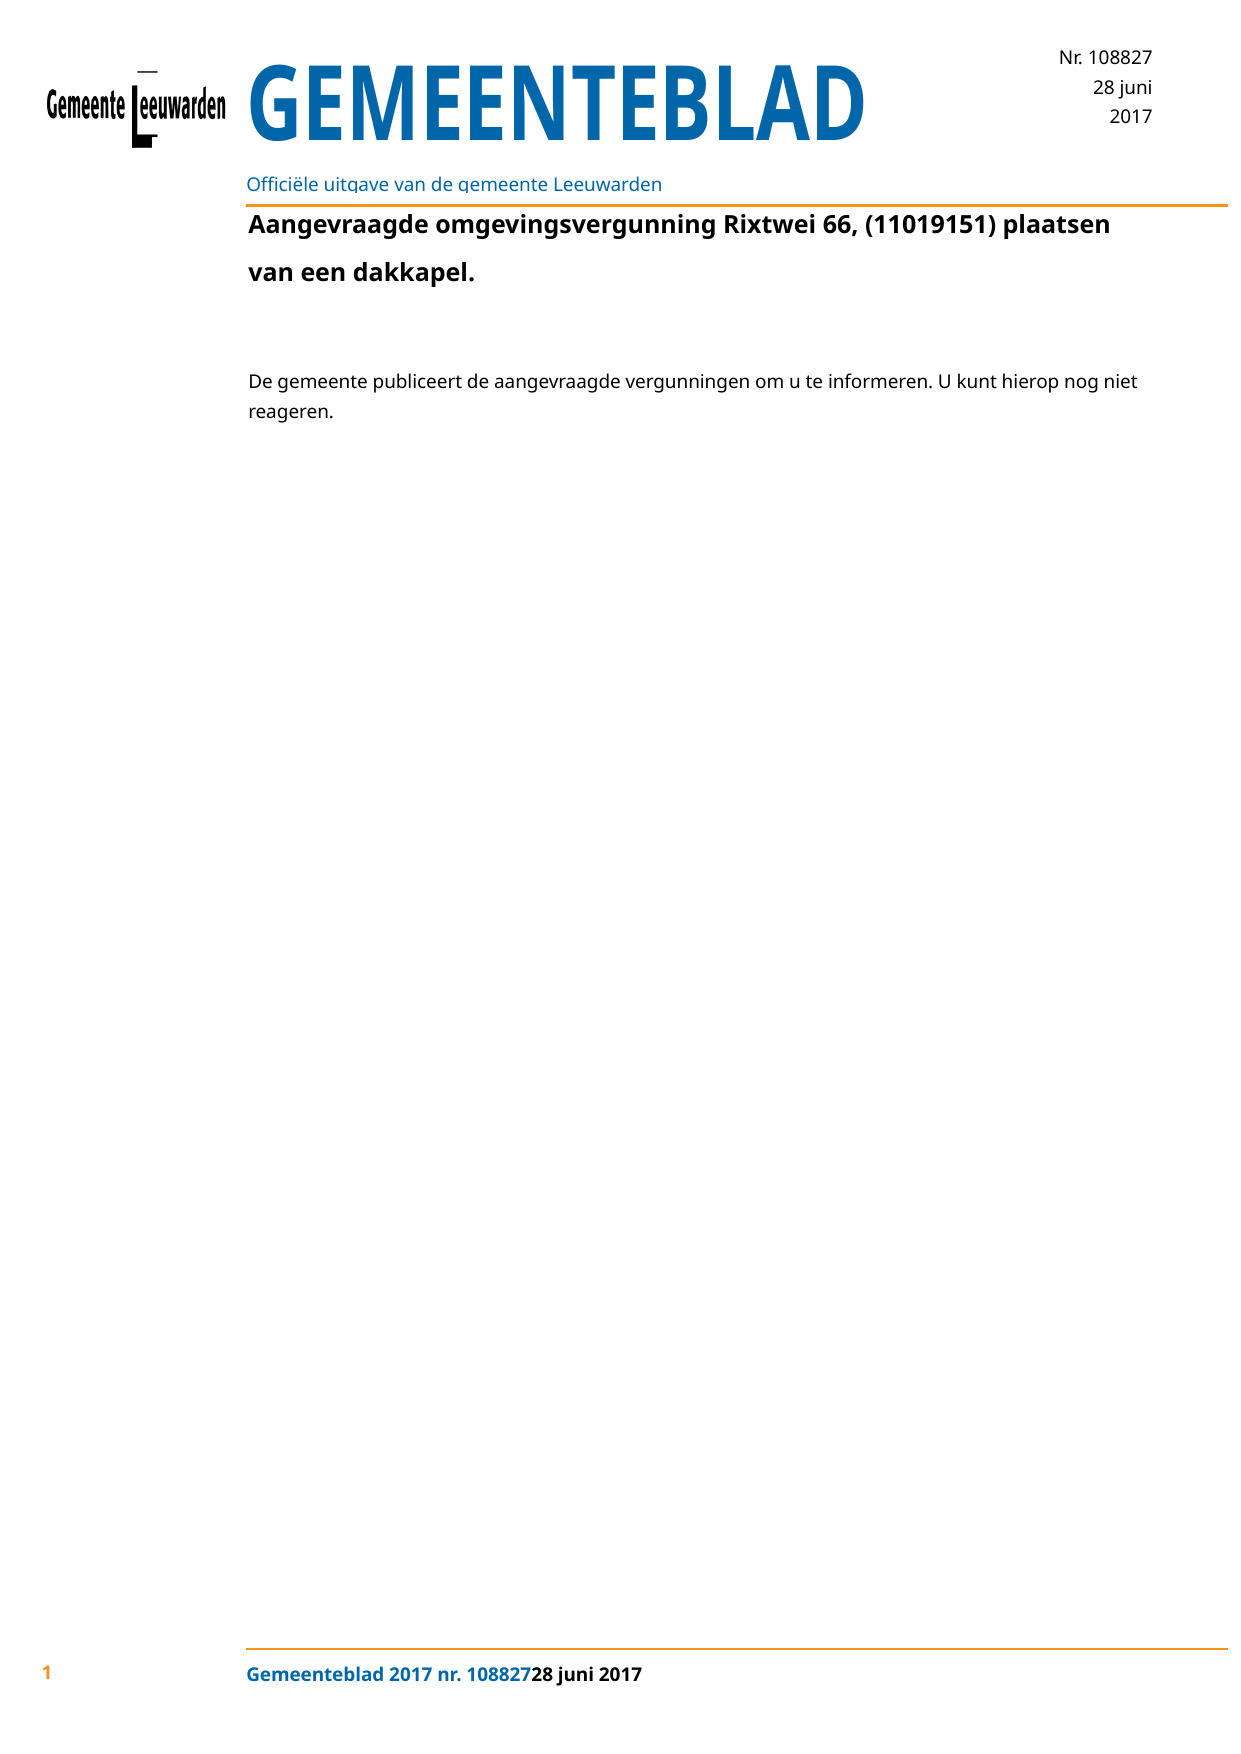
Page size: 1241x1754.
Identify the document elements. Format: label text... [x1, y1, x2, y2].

text Aangevraagde omgevingsvergunning Rixtwei 66, (11019151) plaatsen van een dakkapel. [248, 207, 1152, 288]
picture [41, 47, 231, 172]
text De gemeente publiceert de aangevraagde vergunningen om u te informeren. U kunt hierop nog niet reageren. [248, 368, 1152, 424]
